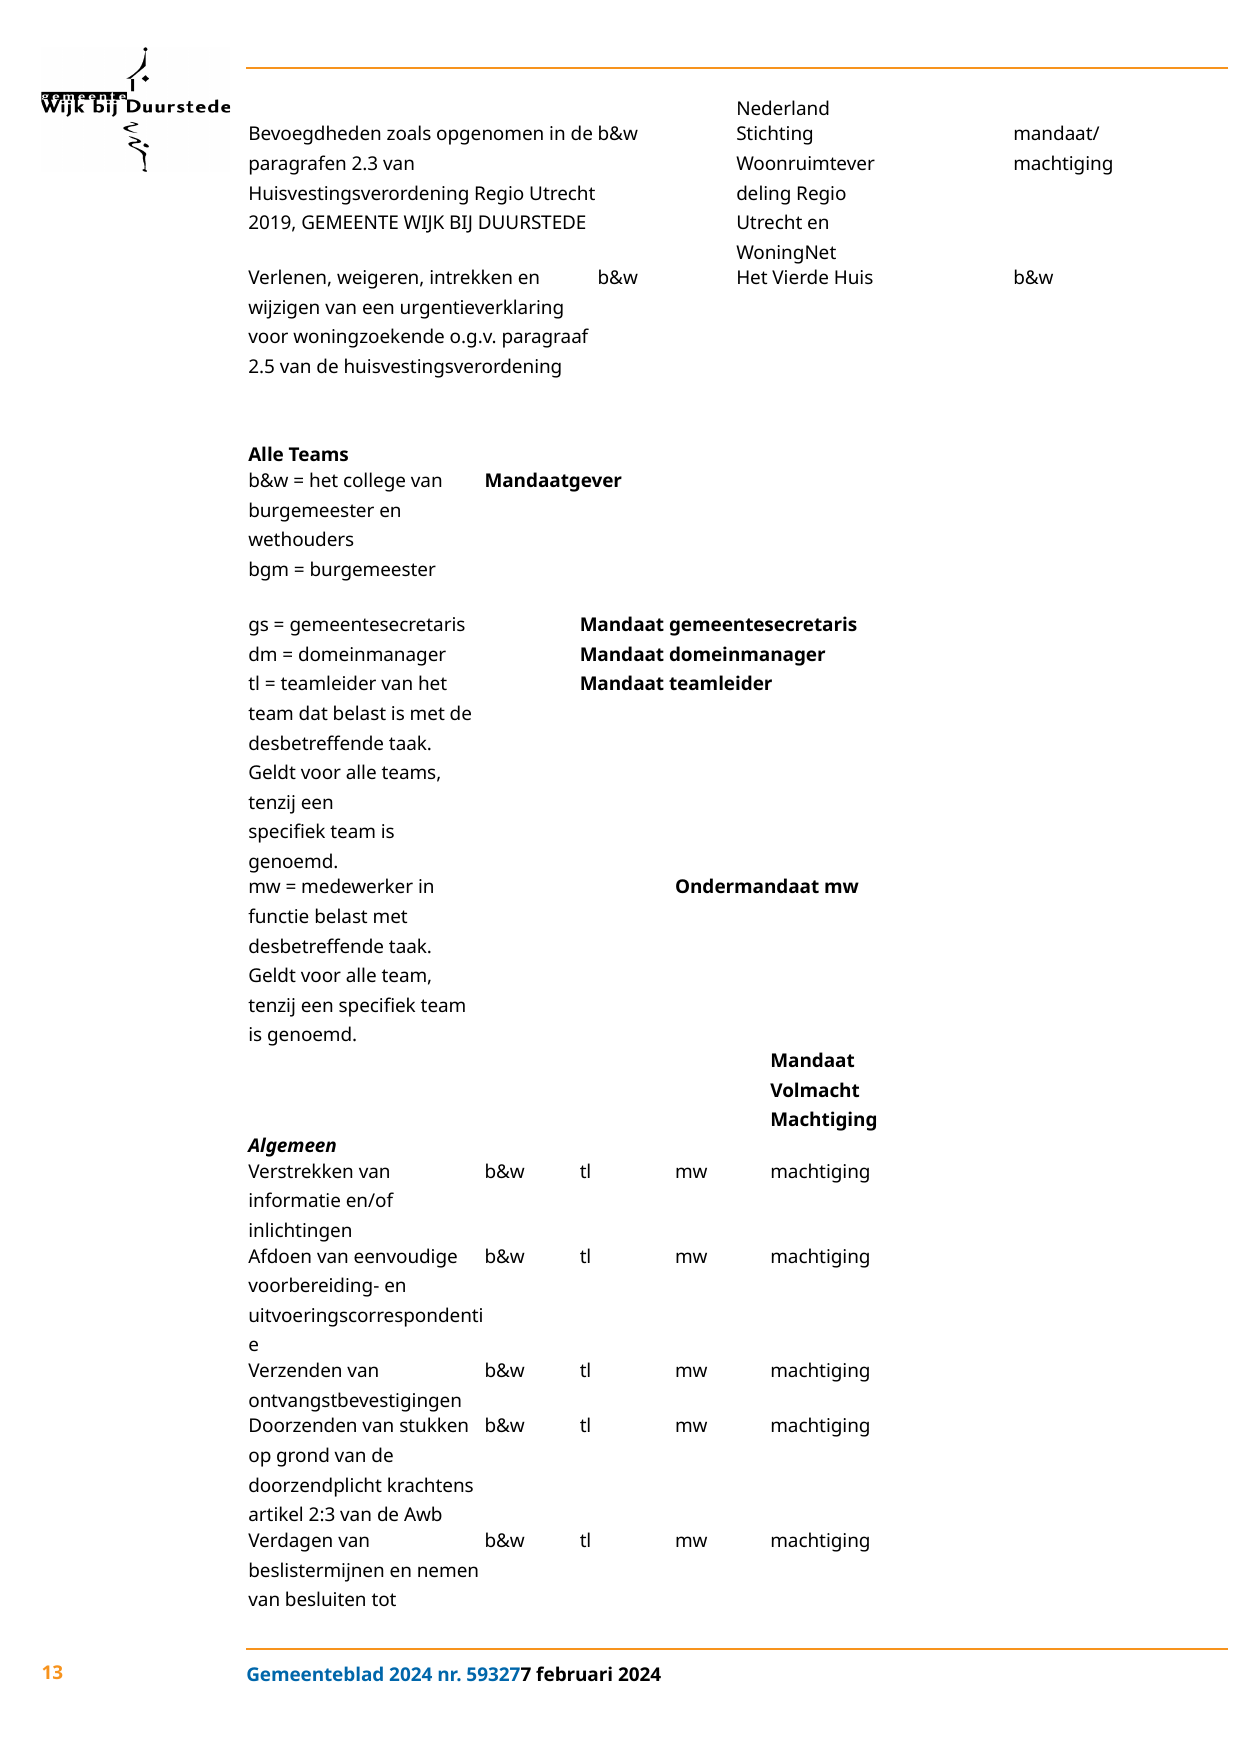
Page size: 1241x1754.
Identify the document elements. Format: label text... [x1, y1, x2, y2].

table_cell Bevoegdheden zoals opgenomen in de paragrafen 2.3 van Huisvestingsverordening Regio Utrecht 2019, GEMEENTE WIJK BIJ DUURSTEDE [248, 121, 597, 264]
table_cell [580, 1132, 675, 1158]
table_cell [875, 95, 1013, 121]
table_cell Verstrekken van informatie en/of inlichtingen [248, 1158, 484, 1243]
table_cell [484, 611, 579, 874]
table_cell Nederland [736, 95, 874, 121]
table_cell Mandaat Volmacht Machtiging [770, 1048, 1056, 1132]
picture [41, 47, 231, 172]
table_cell Algemeen [248, 1132, 484, 1158]
table_cell [248, 1048, 484, 1132]
table_cell [580, 1048, 675, 1132]
table_cell mw [675, 1358, 770, 1413]
table_cell Verzenden van ontvangstbevestigingen [248, 1358, 484, 1413]
table_cell machtiging [770, 1358, 1056, 1413]
table_cell tl [580, 1158, 675, 1243]
table_cell b&w [484, 1243, 579, 1357]
table_cell mandaat/ machtiging [1013, 121, 1152, 264]
table_header [484, 442, 866, 467]
table_cell Mandaatgever [484, 467, 866, 611]
table_cell Het Vierde Huis [736, 265, 874, 409]
table_cell mw [675, 1243, 770, 1357]
table_cell [675, 1048, 770, 1132]
table_cell b&w = het college van burgemeester en wethouders bgm = burgemeester [248, 467, 484, 611]
table_cell Ondermandaat mw [675, 874, 1056, 1047]
table_cell b&w [484, 1158, 579, 1243]
table_cell [484, 1132, 579, 1158]
table_cell [875, 121, 1013, 264]
table_cell Stichting Woonruimteverdeling Regio Utrecht en WoningNet [736, 121, 874, 264]
table_cell [484, 1048, 579, 1132]
table_cell [484, 874, 579, 1047]
table_cell [875, 265, 1013, 409]
table_cell Afdoen van eenvoudige voorbereiding- en uitvoeringscorrespondentie [248, 1243, 484, 1357]
table_cell [770, 1132, 1056, 1158]
table_cell [580, 874, 675, 1047]
table_cell tl [580, 1413, 675, 1527]
table_cell gs = gemeentesecretaris dm = domeinmanager tl = teamleider van het team dat belast is met de desbetreffende taak. Geldt voor alle teams, tenzij een specifiek team is genoemd. [248, 611, 484, 874]
table_cell Verdagen van beslistermijnen en nemen van besluiten tot [248, 1527, 484, 1612]
table_cell Verlenen, weigeren, intrekken en wijzigen van een urgentieverklaring voor woningzoekende o.g.v. paragraaf 2.5 van de huisvestingsverordening [248, 265, 597, 409]
table_header Alle Teams [248, 442, 484, 467]
table_cell Doorzenden van stukken op grond van de doorzendplicht krachtens artikel 2:3 van de Awb [248, 1413, 484, 1527]
table_cell b&w [484, 1527, 579, 1612]
table_cell mw [675, 1527, 770, 1612]
table_cell Mandaat gemeentesecretaris Mandaat domeinmanager Mandaat teamleider [580, 611, 866, 874]
table_cell tl [580, 1358, 675, 1413]
table_cell tl [580, 1243, 675, 1357]
table_cell b&w [484, 1413, 579, 1527]
table_cell mw [675, 1158, 770, 1243]
table_cell [1013, 95, 1152, 121]
table_cell machtiging [770, 1158, 1056, 1243]
table_cell mw = medewerker in functie belast met desbetreffende taak. Geldt voor alle team, tenzij een specifiek team is genoemd. [248, 874, 484, 1047]
table_cell b&w [1013, 265, 1152, 409]
table_cell b&w [484, 1358, 579, 1413]
table_cell tl [580, 1527, 675, 1612]
table_cell [598, 95, 736, 121]
table_cell machtiging [770, 1243, 1056, 1357]
table_cell mw [675, 1413, 770, 1527]
table_cell b&w [598, 121, 736, 264]
table_cell machtiging [770, 1527, 1056, 1612]
table_cell [675, 1132, 770, 1158]
table_cell machtiging [770, 1413, 1056, 1527]
table_cell [248, 95, 597, 121]
table_cell b&w [598, 265, 736, 409]
